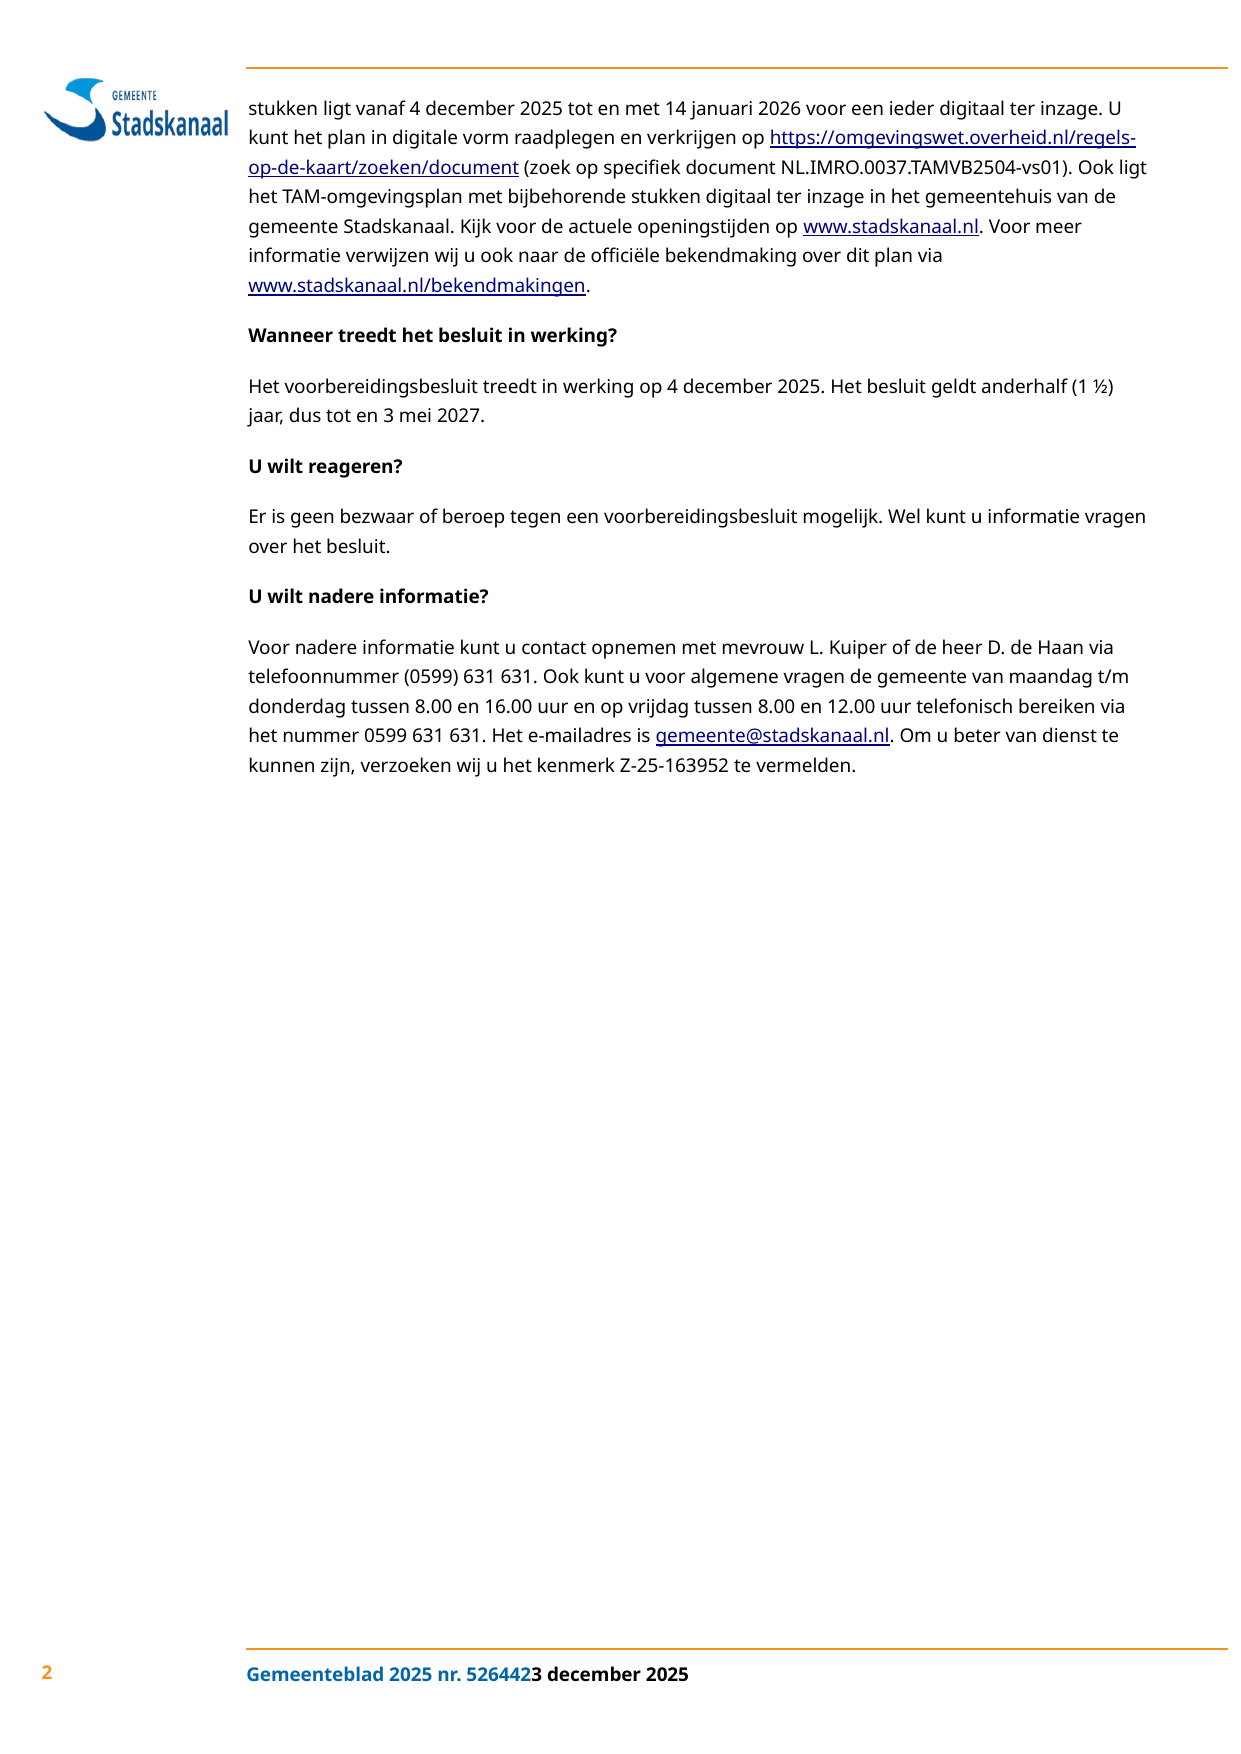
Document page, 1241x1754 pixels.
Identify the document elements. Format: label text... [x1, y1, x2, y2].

text stukken ligt vanaf 4 december 2025 tot en met 14 januari 2026 voor een ieder digitaal ter inzage. U kunt het plan in digitale vorm raadplegen en verkrijgen op https://omgevingswet.overheid.nl/regels-op-de-kaart/zoeken/document (zoek op specifiek document NL.IMRO.0037.TAMVB2504-vs01). Ook ligt het TAM-omgevingsplan met bijbehorende stukken digitaal ter inzage in het gemeentehuis van de gemeente Stadskanaal. Kijk voor de actuele openingstijden op www.stadskanaal.nl. Voor meer informatie verwijzen wij u ook naar de officiële bekendmaking over dit plan via www.stadskanaal.nl/bekendmakingen. [248, 95, 1152, 298]
picture [41, 47, 231, 172]
text Wanneer treedt het besluit in werking? [248, 323, 1152, 348]
text Er is geen bezwaar of beroep tegen een voorbereidingsbesluit mogelijk. Wel kunt u informatie vragen over het besluit. [248, 503, 1152, 559]
text U wilt nadere informatie? [248, 583, 1152, 609]
text Voor nadere informatie kunt u contact opnemen met mevrouw L. Kuiper of de heer D. de Haan via telefoonnummer (0599) 631 631. Ook kunt u voor algemene vragen de gemeente van maandag t/m donderdag tussen 8.00 en 16.00 uur en op vrijdag tussen 8.00 en 12.00 uur telefonisch bereiken via het nummer 0599 631 631. Het e-mailadres is gemeente@stadskanaal.nl. Om u beter van dienst te kunnen zijn, verzoeken wij u het kenmerk Z-25-163952 te vermelden. [248, 634, 1152, 778]
text Het voorbereidingsbesluit treedt in werking op 4 december 2025. Het besluit geldt anderhalf (1 ½) jaar, dus tot en 3 mei 2027. [248, 373, 1152, 428]
text U wilt reageren? [248, 453, 1152, 479]
